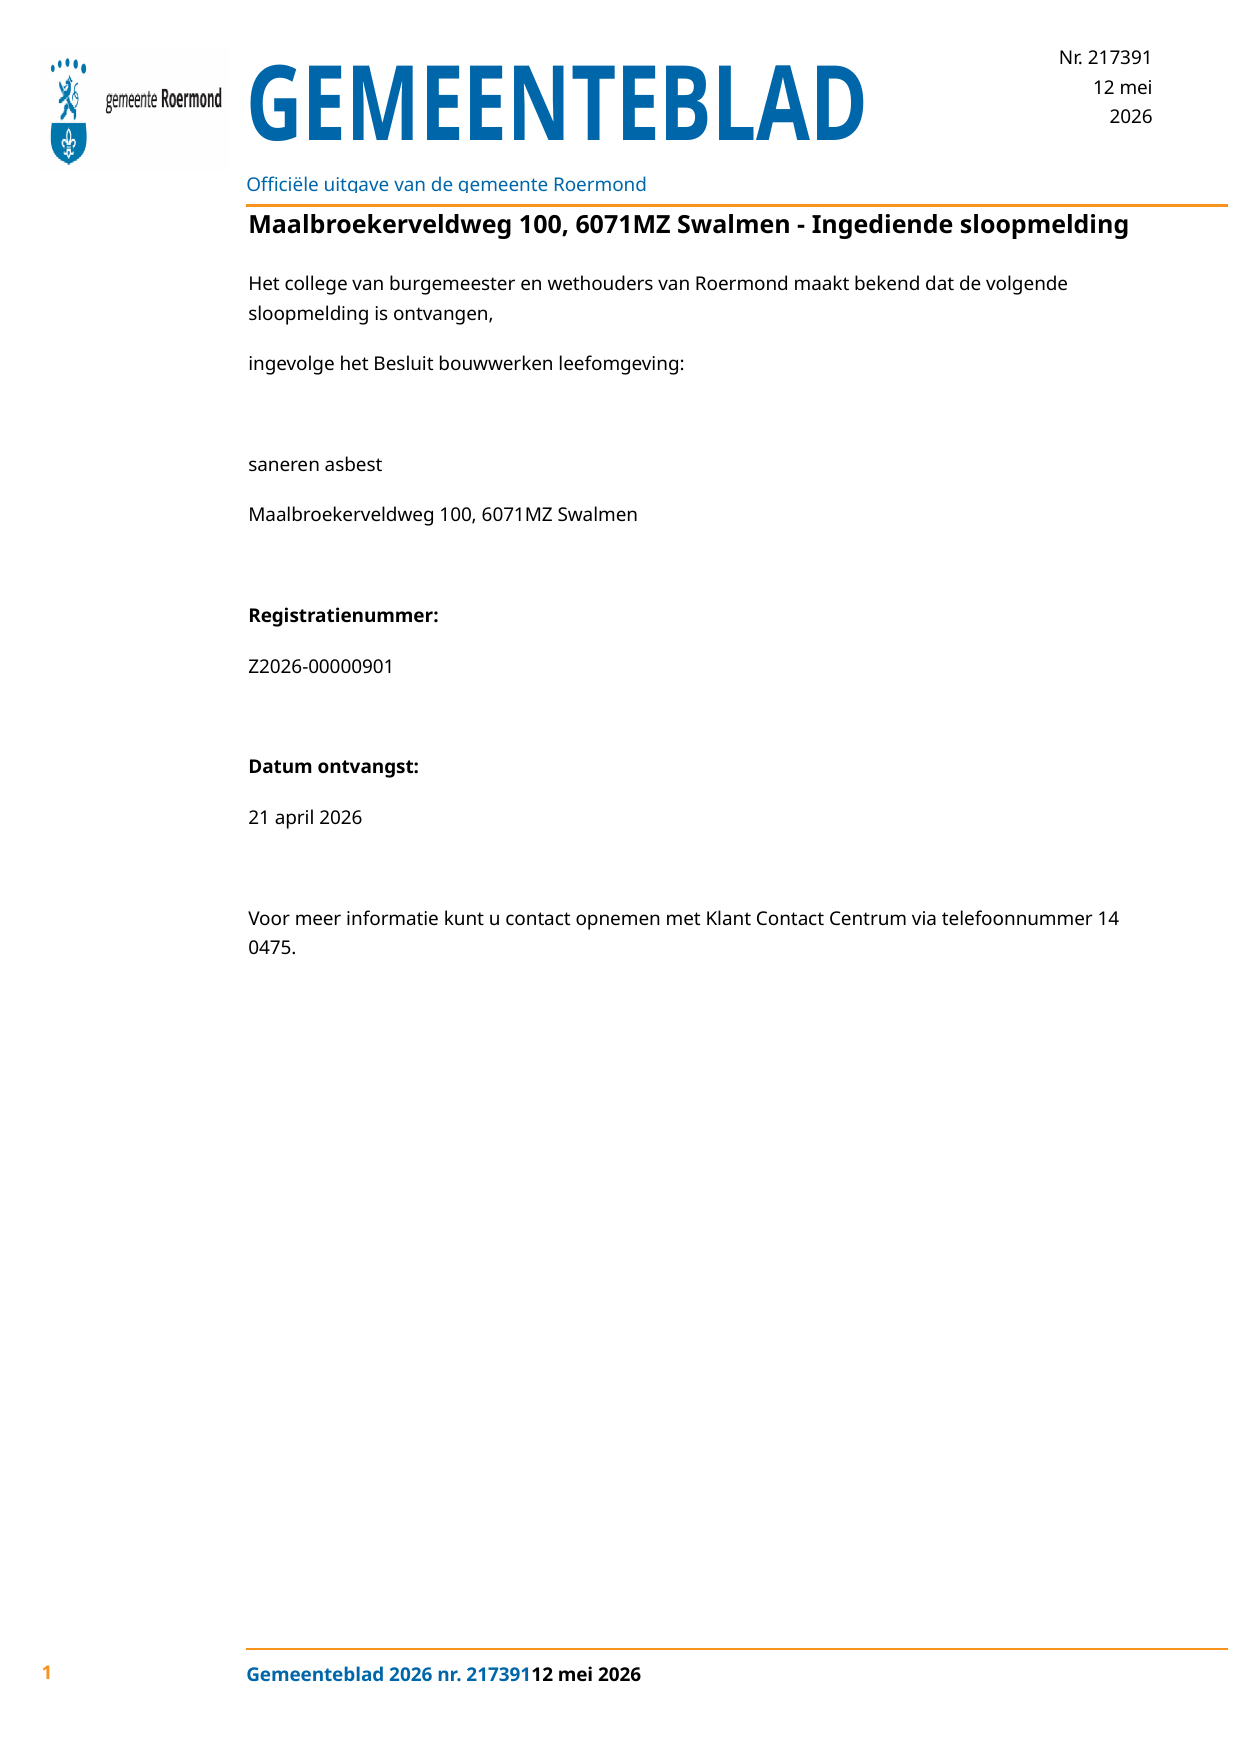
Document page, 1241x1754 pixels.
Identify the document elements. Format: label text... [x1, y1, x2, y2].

text Het college van burgemeester en wethouders van Roermond maakt bekend dat de volgende sloopmelding is ontvangen, [248, 270, 1152, 326]
text Maalbroekerveldweg 100, 6071MZ Swalmen [248, 502, 1152, 527]
text Datum ontvangst: [248, 754, 1152, 779]
text saneren asbest [248, 451, 1152, 477]
text Maalbroekerveldweg 100, 6071MZ Swalmen - Ingediende sloopmelding [248, 207, 1152, 241]
text Registratienummer: [248, 602, 1152, 628]
picture [41, 47, 231, 172]
text ingevolge het Besluit bouwwerken leefomgeving: [248, 350, 1152, 376]
text 21 april 2026 [248, 804, 1152, 830]
text Voor meer informatie kunt u contact opnemen met Klant Contact Centrum via telefoonnummer 14 0475. [248, 905, 1152, 960]
text Z2026-00000901 [248, 653, 1152, 678]
